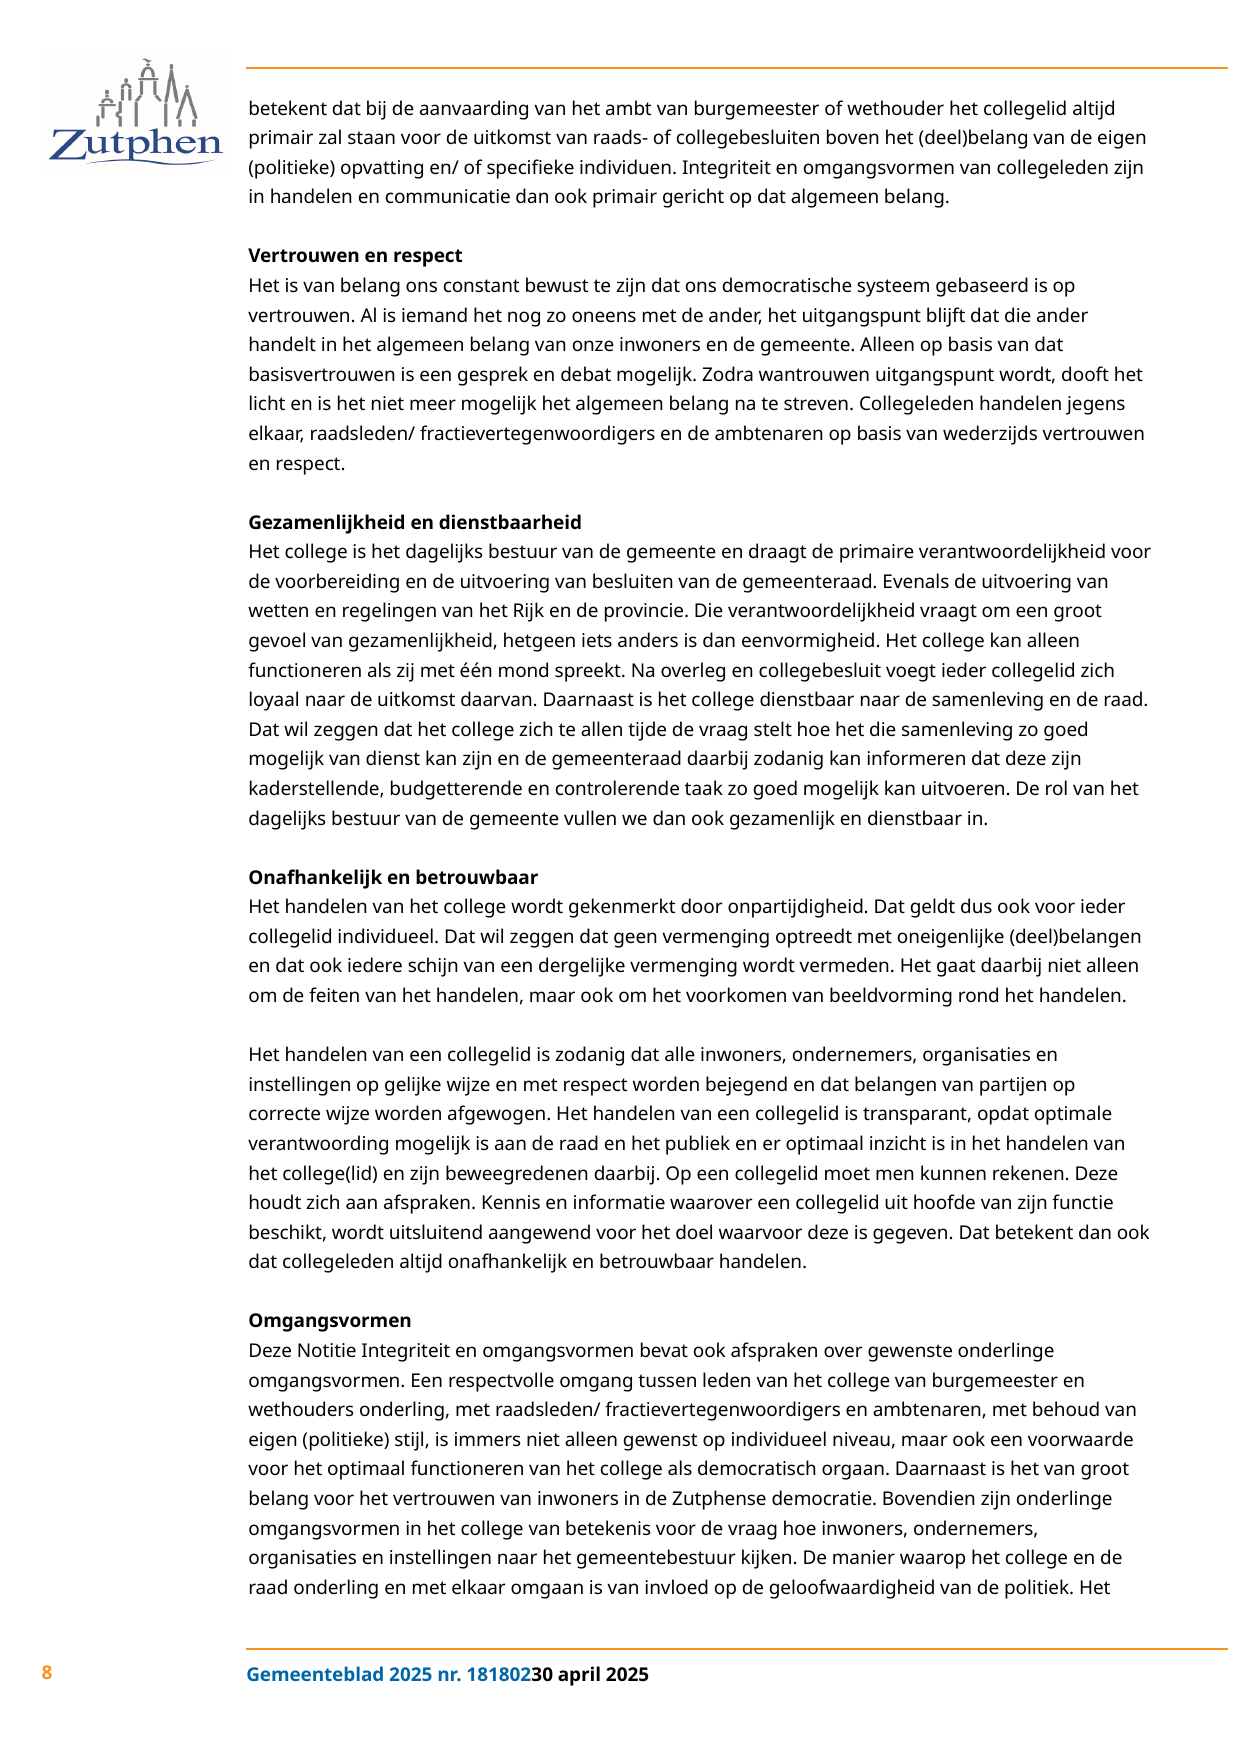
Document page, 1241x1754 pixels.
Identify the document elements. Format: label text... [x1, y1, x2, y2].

text Deze Notitie Integriteit en omgangsvormen bevat ook afspraken over gewenste onderlinge omgangsvormen. Een respectvolle omgang tussen leden van het college van burgemeester en wethouders onderling, met raadsleden/ fractievertegenwoordigers en ambtenaren, met behoud van eigen (politieke) stijl, is immers niet alleen gewenst op individueel niveau, maar ook een voorwaarde voor het optimaal functioneren van het college als democratisch orgaan. Daarnaast is het van groot belang voor het vertrouwen van inwoners in de Zutphense democratie. Bovendien zijn onderlinge omgangsvormen in het college van betekenis voor de vraag hoe inwoners, ondernemers, organisaties en instellingen naar het gemeentebestuur kijken. De manier waarop het college en de raad onderling en met elkaar omgaan is van invloed op de geloofwaardigheid van de politiek. Het [248, 1337, 1152, 1600]
text Het handelen van een collegelid is zodanig dat alle inwoners, ondernemers, organisaties en instellingen op gelijke wijze en met respect worden bejegend en dat belangen van partijen op correcte wijze worden afgewogen. Het handelen van een collegelid is transparant, opdat optimale verantwoording mogelijk is aan de raad en het publiek en er optimaal inzicht is in het handelen van het college(lid) en zijn beweegredenen daarbij. Op een collegelid moet men kunnen rekenen. Deze houdt zich aan afspraken. Kennis en informatie waarover een collegelid uit hoofde van zijn functie beschikt, wordt uitsluitend aangewend voor het doel waarvoor deze is gegeven. Dat betekent dan ook dat collegeleden altijd onafhankelijk en betrouwbaar handelen. [248, 1041, 1152, 1274]
text Het is van belang ons constant bewust te zijn dat ons democratische systeem gebaseerd is op vertrouwen. Al is iemand het nog zo oneens met de ander, het uitgangspunt blijft dat die ander handelt in het algemeen belang van onze inwoners en de gemeente. Alleen op basis van dat basisvertrouwen is een gesprek en debat mogelijk. Zodra wantrouwen uitgangspunt wordt, dooft het licht en is het niet meer mogelijk het algemeen belang na te streven. Collegeleden handelen jegens elkaar, raadsleden/ fractievertegenwoordigers en de ambtenaren op basis van wederzijds vertrouwen en respect. [248, 272, 1152, 476]
text Onafhankelijk en betrouwbaar [248, 864, 1152, 890]
text Gezamenlijkheid en dienstbaarheid [248, 509, 1152, 535]
text Het college is het dagelijks bestuur van de gemeente en draagt de primaire verantwoordelijkheid voor de voorbereiding en de uitvoering van besluiten van de gemeenteraad. Evenals de uitvoering van wetten en regelingen van het Rijk en de provincie. Die verantwoordelijkheid vraagt om een groot gevoel van gezamenlijkheid, hetgeen iets anders is dan eenvormigheid. Het college kan alleen functioneren als zij met één mond spreekt. Na overleg en collegebesluit voegt ieder collegelid zich loyaal naar de uitkomst daarvan. Daarnaast is het college dienstbaar naar de samenleving en de raad. Dat wil zeggen dat het college zich te allen tijde de vraag stelt hoe het die samenleving zo goed mogelijk van dienst kan zijn en de gemeenteraad daarbij zodanig kan informeren dat deze zijn kaderstellende, budgetterende en controlerende taak zo goed mogelijk kan uitvoeren. De rol van het dagelijks bestuur van de gemeente vullen we dan ook gezamenlijk en dienstbaar in. [248, 538, 1152, 831]
text Vertrouwen en respect [248, 243, 1152, 268]
text Het handelen van het college wordt gekenmerkt door onpartijdigheid. Dat geldt dus ook voor ieder collegelid individueel. Dat wil zeggen dat geen vermenging optreedt met oneigenlijke (deel)belangen en dat ook iedere schijn van een dergelijke vermenging wordt vermeden. Het gaat daarbij niet alleen om de feiten van het handelen, maar ook om het voorkomen van beeldvorming rond het handelen. [248, 893, 1152, 1008]
text betekent dat bij de aanvaarding van het ambt van burgemeester of wethouder het collegelid altijd primair zal staan voor de uitkomst van raads- of collegebesluiten boven het (deel)belang van de eigen (politieke) opvatting en/ of specifieke individuen. Integriteit en omgangsvormen van collegeleden zijn in handelen en communicatie dan ook primair gericht op dat algemeen belang. [248, 95, 1152, 209]
text Omgangsvormen [248, 1308, 1152, 1333]
picture [41, 47, 231, 172]
